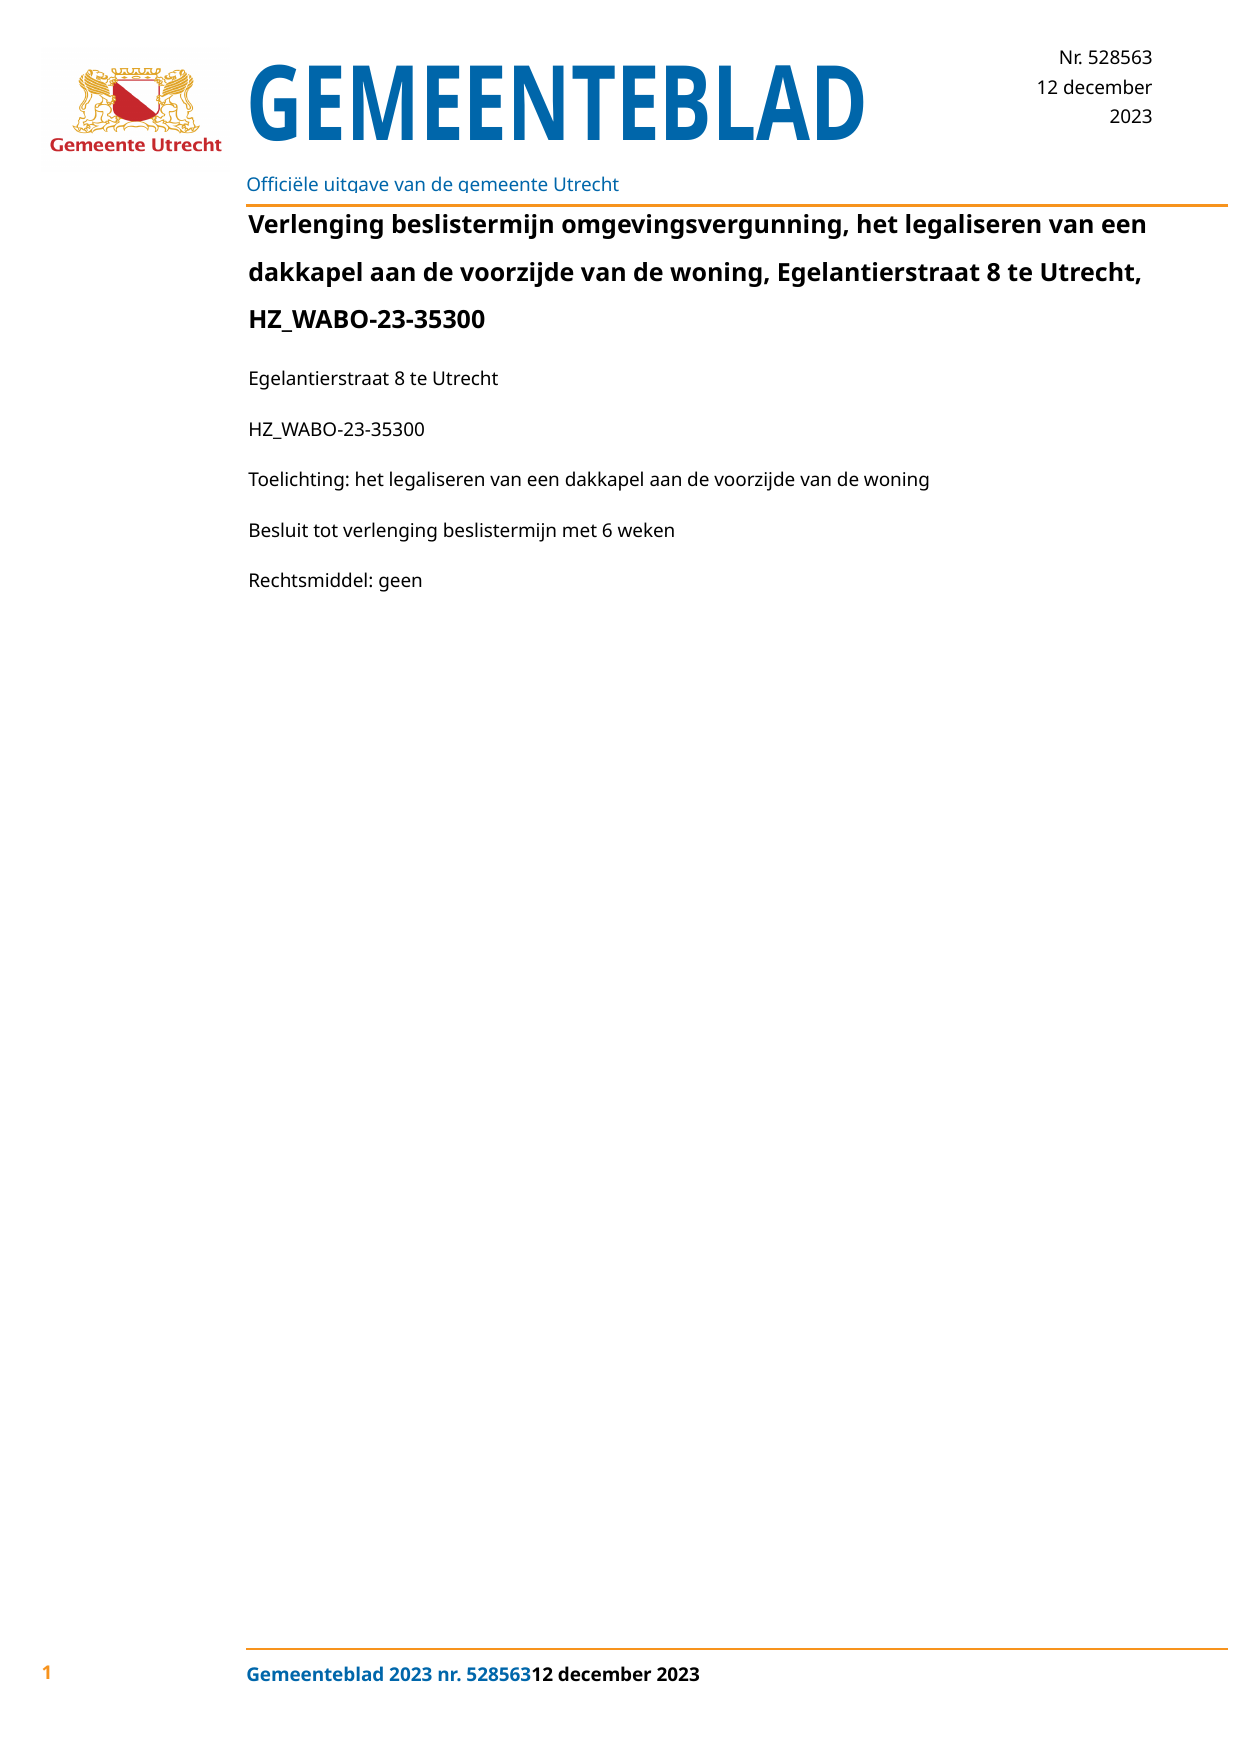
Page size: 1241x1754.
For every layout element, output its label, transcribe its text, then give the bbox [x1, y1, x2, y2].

text HZ_WABO-23-35300 [248, 416, 1152, 442]
picture [41, 47, 231, 172]
text Toelichting: het legaliseren van een dakkapel aan de voorzijde van de woning [248, 466, 1152, 492]
text Besluit tot verlenging beslistermijn met 6 weken [248, 517, 1152, 542]
text Egelantierstraat 8 te Utrecht [248, 366, 1152, 391]
text Rechtsmiddel: geen [248, 567, 1152, 593]
text Verlenging beslistermijn omgevingsvergunning, het legaliseren van een dakkapel aan de voorzijde van de woning, Egelantierstraat 8 te Utrecht, HZ_WABO-23-35300 [248, 207, 1152, 336]
